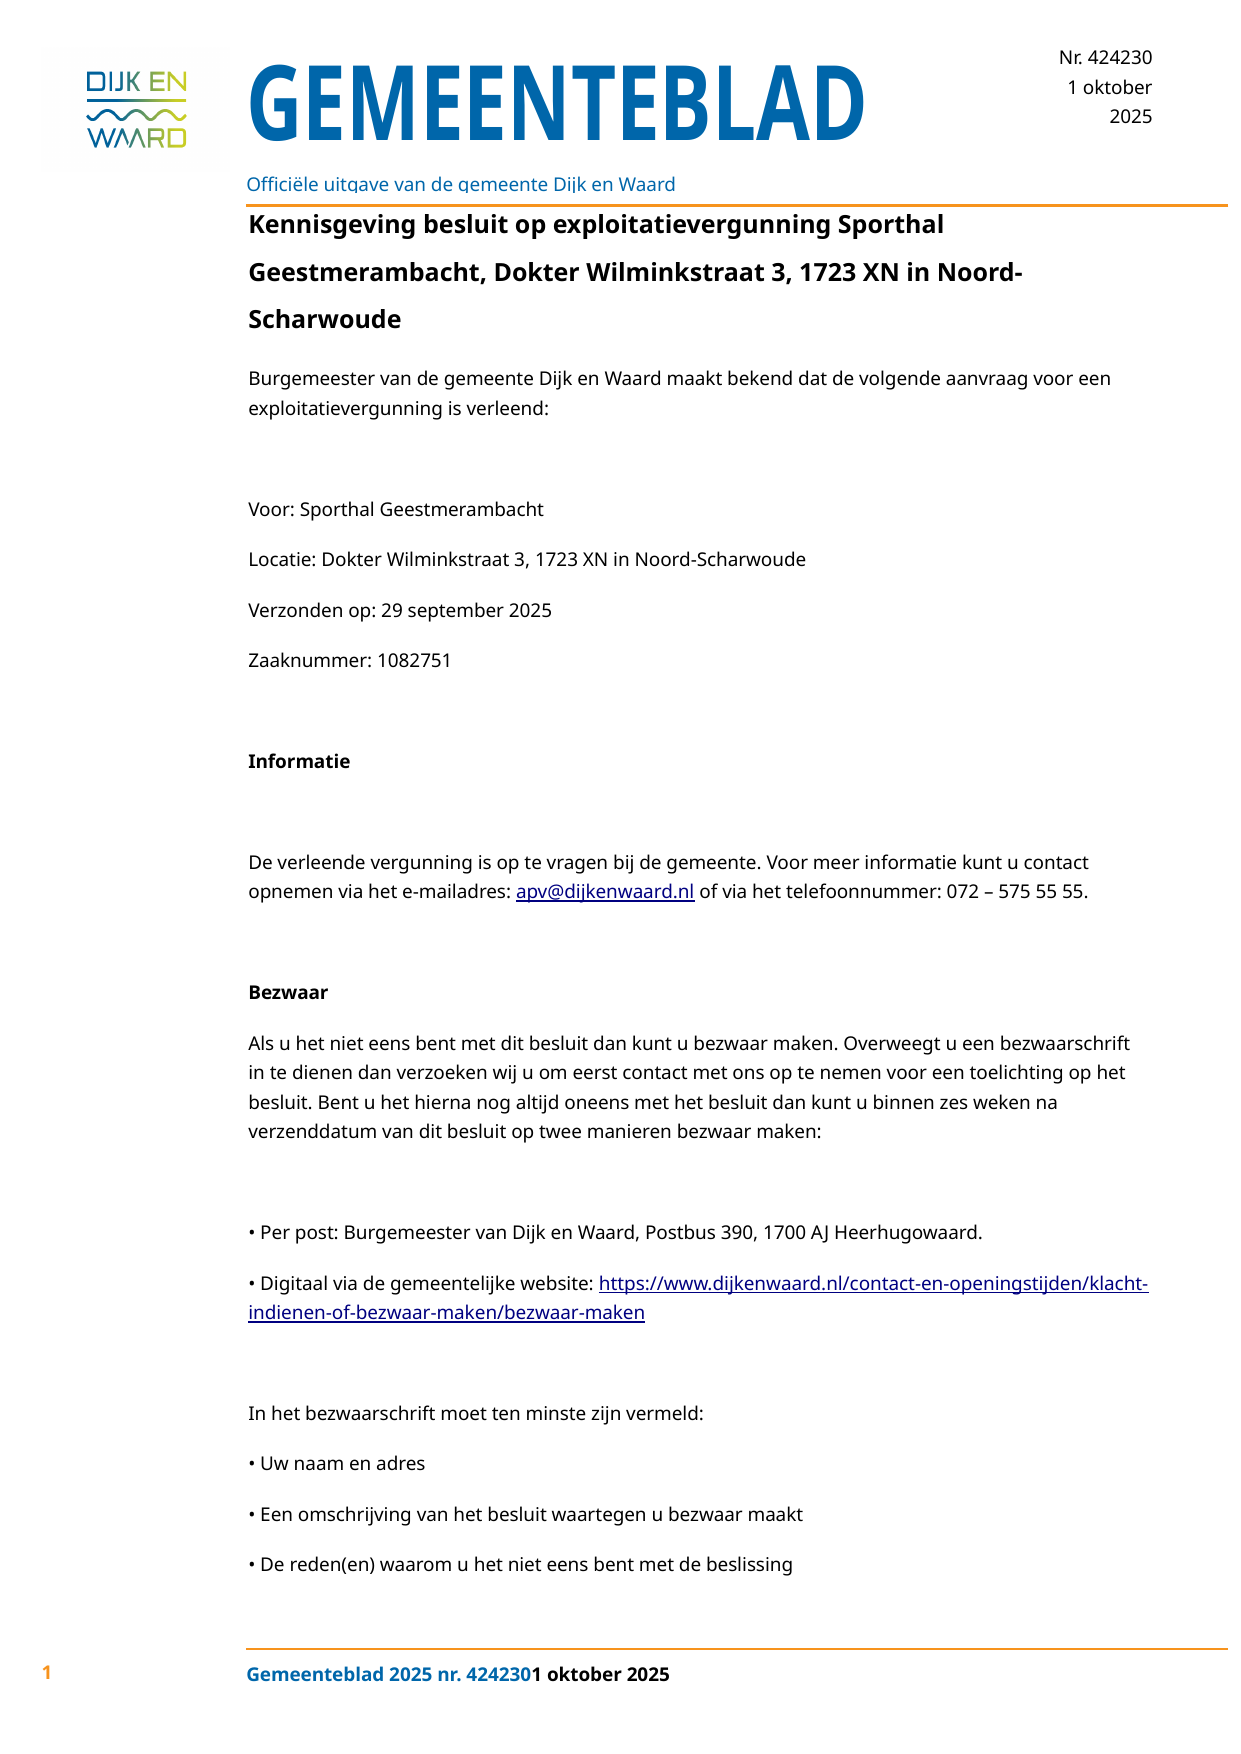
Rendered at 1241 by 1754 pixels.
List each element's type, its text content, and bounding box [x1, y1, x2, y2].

text Informatie [248, 748, 1152, 774]
text Locatie: Dokter Wilminkstraat 3, 1723 XN in Noord-Scharwoude [248, 546, 1152, 572]
text • Uw naam en adres [248, 1451, 1152, 1476]
text Zaaknummer: 1082751 [248, 647, 1152, 673]
text • De reden(en) waarom u het niet eens bent met de beslissing [248, 1551, 1152, 1577]
text Burgemeester van de gemeente Dijk en Waard maakt bekend dat de volgende aanvraag voor een exploitatievergunning is verleend: [248, 366, 1152, 421]
text Kennisgeving besluit op exploitatievergunning Sporthal Geestmerambacht, Dokter Wilminkstraat 3, 1723 XN in Noord-Scharwoude [248, 207, 1152, 336]
text Voor: Sporthal Geestmerambacht [248, 496, 1152, 522]
text • Digitaal via de gemeentelijke website: https://www.dijkenwaard.nl/contact-en-openingstijden/klacht-indienen-of-bezwaar-maken/bezwaar-maken [248, 1270, 1152, 1325]
picture [41, 47, 231, 172]
text • Per post: Burgemeester van Dijk en Waard, Postbus 390, 1700 AJ Heerhugowaard. [248, 1219, 1152, 1245]
text Verzonden op: 29 september 2025 [248, 597, 1152, 622]
text • Een omschrijving van het besluit waartegen u bezwaar maakt [248, 1501, 1152, 1527]
text Als u het niet eens bent met dit besluit dan kunt u bezwaar maken. Overweegt u een bezwaarschrift in te dienen dan verzoeken wij u om eerst contact met ons op te nemen voor een toelichting op het besluit. Bent u het hierna nog altijd oneens met het besluit dan kunt u binnen zes weken na verzenddatum van dit besluit op twee manieren bezwaar maken: [248, 1030, 1152, 1144]
text Bezwaar [248, 979, 1152, 1005]
text In het bezwaarschrift moet ten minste zijn vermeld: [248, 1400, 1152, 1426]
text De verleende vergunning is op te vragen bij de gemeente. Voor meer informatie kunt u contact opnemen via het e-mailadres: apv@dijkenwaard.nl of via het telefoonnummer: 072 – 575 55 55. [248, 849, 1152, 904]
